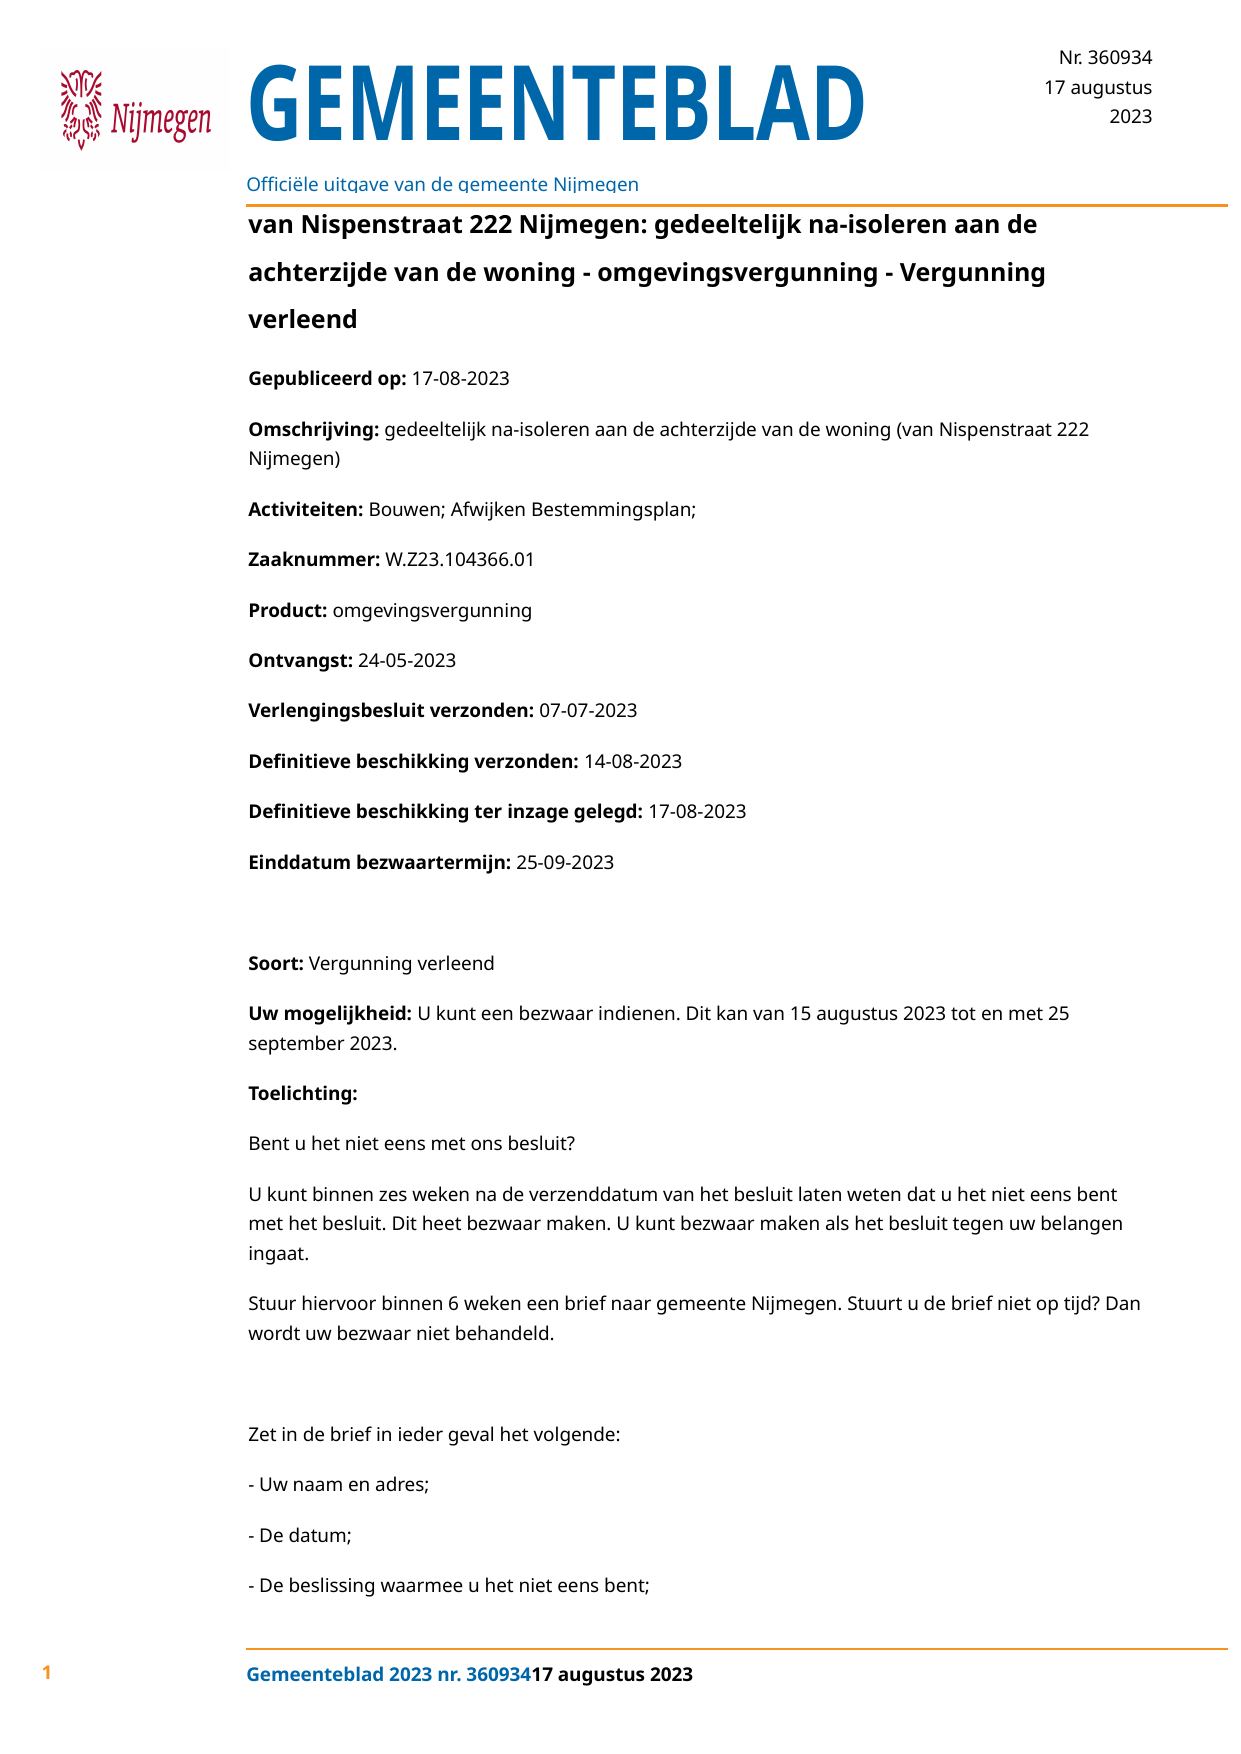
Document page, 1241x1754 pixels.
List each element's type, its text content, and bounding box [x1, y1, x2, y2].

text Uw mogelijkheid: U kunt een bezwaar indienen. Dit kan van 15 augustus 2023 tot en met 25 september 2023. [248, 1000, 1152, 1055]
text U kunt binnen zes weken na de verzenddatum van het besluit laten weten dat u het niet eens bent met het besluit. Dit heet bezwaar maken. U kunt bezwaar maken als het besluit tegen uw belangen ingaat. [248, 1181, 1152, 1266]
text - Uw naam en adres; [248, 1471, 1152, 1497]
text Soort: Vergunning verleend [248, 950, 1152, 975]
text Definitieve beschikking ter inzage gelegd: 17-08-2023 [248, 798, 1152, 824]
text Einddatum bezwaartermijn: 25-09-2023 [248, 849, 1152, 874]
text - De beslissing waarmee u het niet eens bent; [248, 1572, 1152, 1598]
text Omschrijving: gedeeltelijk na-isoleren aan de achterzijde van de woning (van Nispenstraat 222 Nijmegen) [248, 416, 1152, 471]
text Verlengingsbesluit verzonden: 07-07-2023 [248, 698, 1152, 723]
text Ontvangst: 24-05-2023 [248, 647, 1152, 673]
text van Nispenstraat 222 Nijmegen: gedeeltelijk na-isoleren aan de achterzijde van de woning - omgevingsvergunning - Vergunning verleend [248, 207, 1152, 336]
picture [41, 47, 231, 172]
text Bent u het niet eens met ons besluit? [248, 1131, 1152, 1156]
text - De datum; [248, 1522, 1152, 1547]
text Product: omgevingsvergunning [248, 597, 1152, 622]
text Activiteiten: Bouwen; Afwijken Bestemmingsplan; [248, 496, 1152, 522]
text Zet in de brief in ieder geval het volgende: [248, 1421, 1152, 1447]
text Stuur hiervoor binnen 6 weken een brief naar gemeente Nijmegen. Stuurt u de brief niet op tijd? Dan wordt uw bezwaar niet behandeld. [248, 1291, 1152, 1346]
text Definitieve beschikking verzonden: 14-08-2023 [248, 748, 1152, 774]
text Gepubliceerd op: 17-08-2023 [248, 366, 1152, 391]
text Zaaknummer: W.Z23.104366.01 [248, 546, 1152, 572]
text Toelichting: [248, 1080, 1152, 1106]
